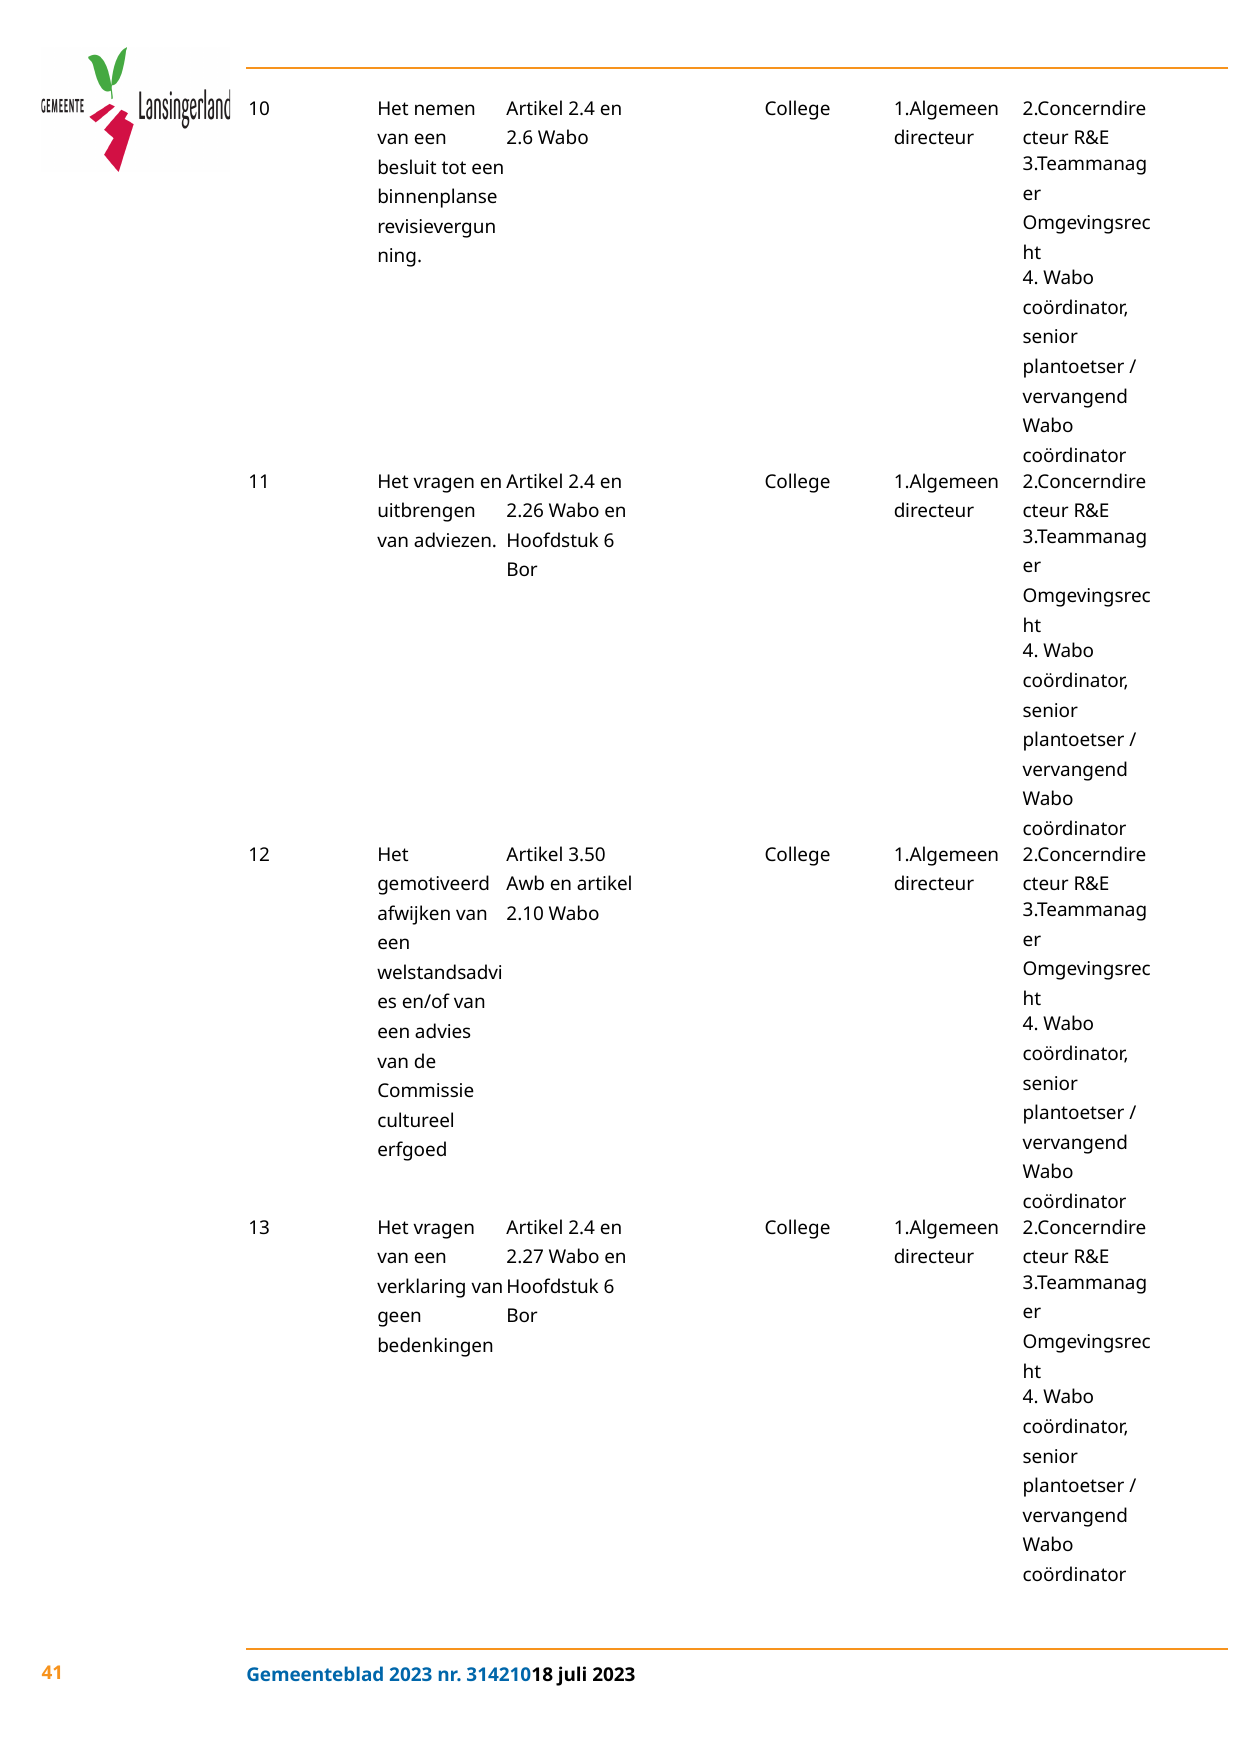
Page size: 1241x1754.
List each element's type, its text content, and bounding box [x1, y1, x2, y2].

table_cell Het nemen van een besluit tot een binnenplanse revisievergunning. [377, 95, 506, 468]
table_cell 4. Wabo coördinator, senior plantoetser / vervangend Wabo coördinator [1023, 1384, 1152, 1587]
table_cell 3.Teammanager Omgevingsrecht [1023, 523, 1152, 638]
table_cell Het vragen en uitbrengen van adviezen. [377, 468, 506, 841]
table_cell 1.Algemeen directeur [894, 95, 1022, 468]
table_cell College [764, 95, 893, 468]
table_cell College [764, 1214, 893, 1587]
table_cell 2.Concerndirecteur R&E [1023, 841, 1152, 896]
table_cell 2.Concerndirecteur R&E [1023, 1214, 1152, 1269]
table_cell 3.Teammanager Omgevingsrecht [1023, 1269, 1152, 1384]
table_cell 3.Teammanager Omgevingsrecht [1023, 150, 1152, 264]
table_cell Het gemotiveerd afwijken van een welstandsadvies en/of van een advies van de Commissie cultureel erfgoed [377, 841, 506, 1214]
table_cell [635, 841, 764, 1214]
table_cell Artikel 2.4 en 2.6 Wabo [506, 95, 635, 468]
table_cell 11 [248, 468, 377, 841]
table_cell 4. Wabo coördinator, senior plantoetser / vervangend Wabo coördinator [1023, 1011, 1152, 1214]
table_cell 1.Algemeen directeur [894, 468, 1022, 841]
table_cell Artikel 2.4 en 2.27 Wabo en Hoofdstuk 6 Bor [506, 1214, 635, 1587]
table_cell 2.Concerndirecteur R&E [1023, 468, 1152, 523]
table_cell College [764, 841, 893, 1214]
table_cell 2.Concerndirecteur R&E [1023, 95, 1152, 150]
table_cell 1.Algemeen directeur [894, 1214, 1022, 1587]
table_cell 12 [248, 841, 377, 1214]
table_cell Het vragen van een verklaring van geen bedenkingen [377, 1214, 506, 1587]
table_cell 4. Wabo coördinator, senior plantoetser / vervangend Wabo coördinator [1023, 638, 1152, 841]
table_cell 3.Teammanager Omgevingsrecht [1023, 896, 1152, 1011]
table_cell Artikel 3.50 Awb en artikel 2.10 Wabo [506, 841, 635, 1214]
table_cell 10 [248, 95, 377, 468]
table_cell College [764, 468, 893, 841]
table_cell 4. Wabo coördinator, senior plantoetser / vervangend Wabo coördinator [1023, 265, 1152, 468]
picture [41, 47, 231, 172]
table_cell [635, 95, 764, 468]
table_cell Artikel 2.4 en 2.26 Wabo en Hoofdstuk 6 Bor [506, 468, 635, 841]
table_cell 13 [248, 1214, 377, 1587]
table_cell [635, 1214, 764, 1587]
table_cell [635, 468, 764, 841]
table_cell 1.Algemeen directeur [894, 841, 1022, 1214]
